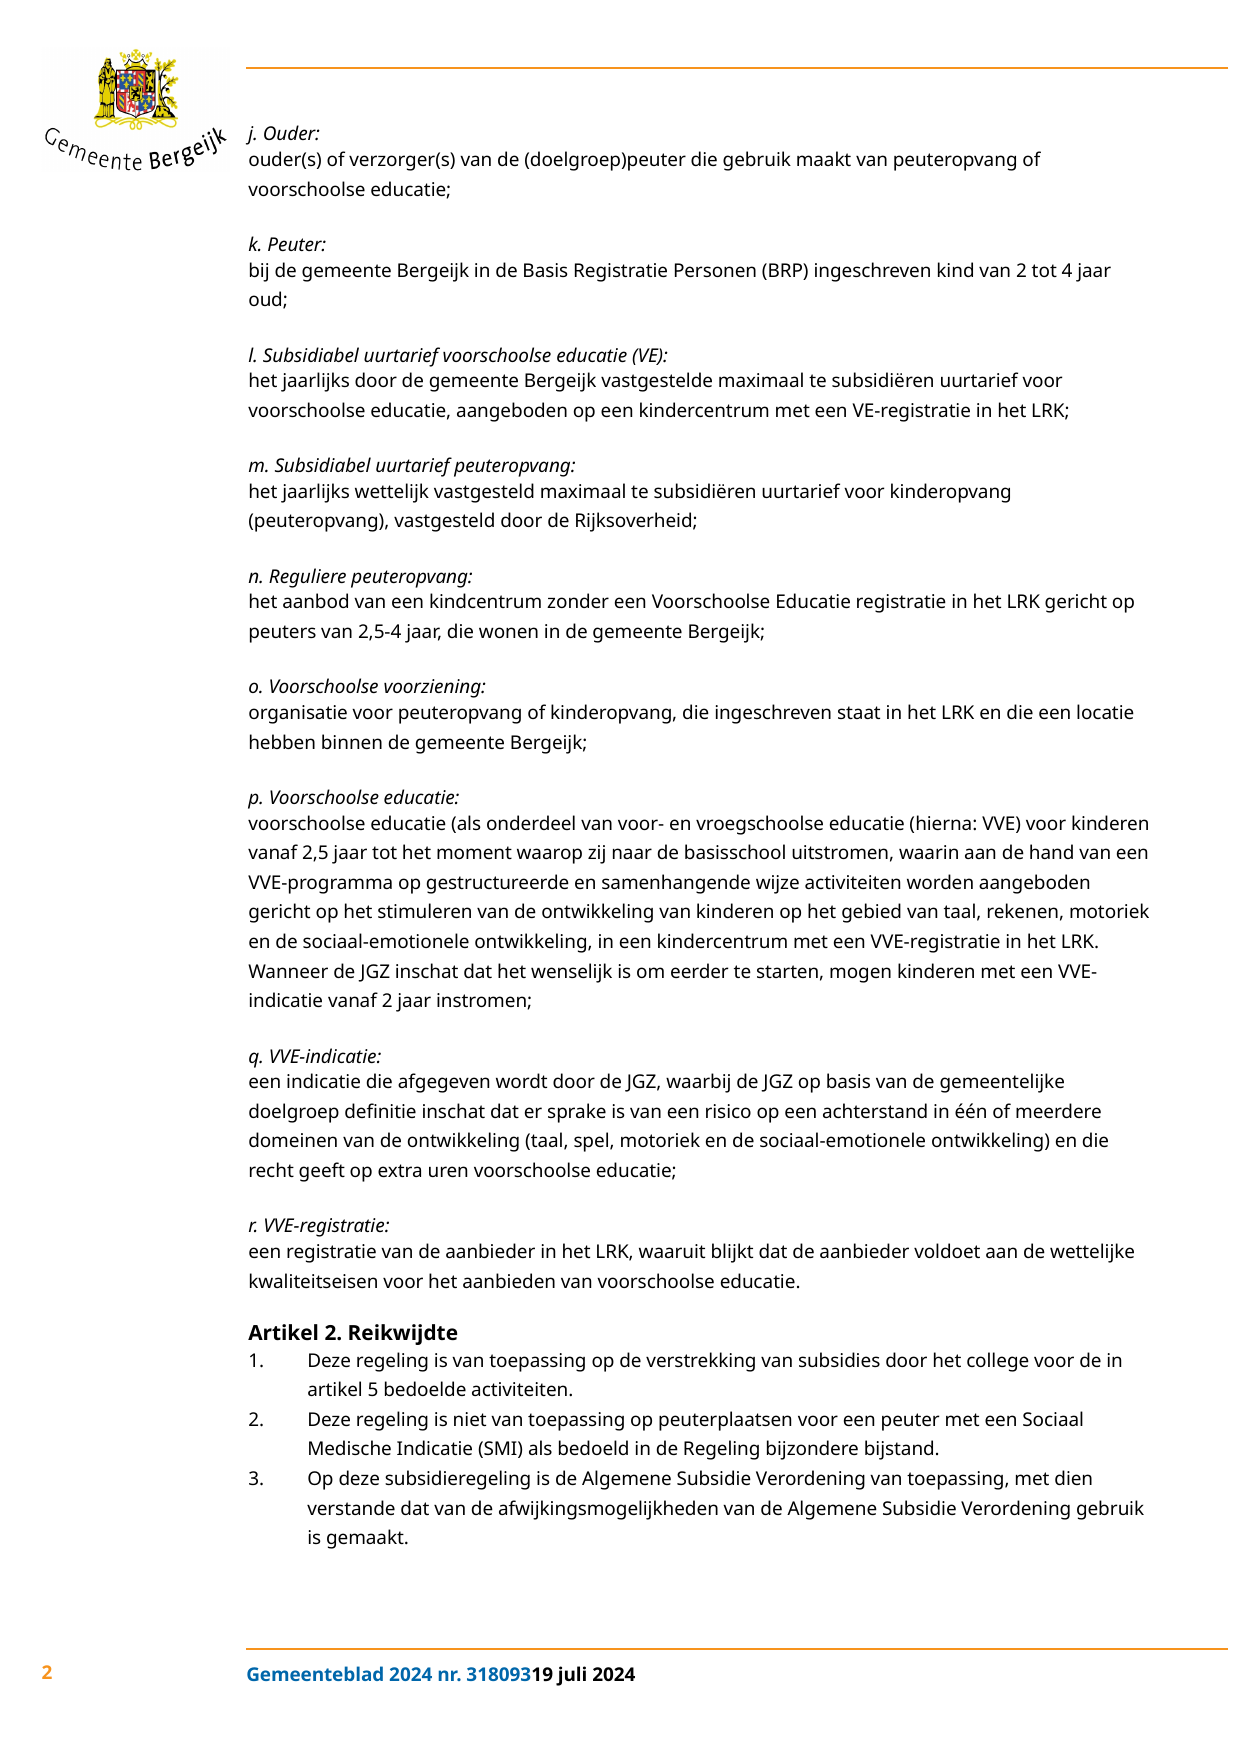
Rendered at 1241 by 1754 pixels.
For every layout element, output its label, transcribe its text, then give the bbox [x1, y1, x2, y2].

text organisatie voor peuteropvang of kinderopvang, die ingeschreven staat in het LRK en die een locatie hebben binnen de gemeente Bergeijk; [248, 699, 1152, 755]
text Artikel 2. Reikwijdte [248, 1318, 1152, 1347]
text een indicatie die afgegeven wordt door de JGZ, waarbij de JGZ op basis van de gemeentelijke doelgroep definitie inschat dat er sprake is van een risico op een achterstand in één of meerdere domeinen van de ontwikkeling (taal, spel, motoriek en de sociaal-emotionele ontwikkeling) en die recht geeft op extra uren voorschoolse educatie; [248, 1068, 1152, 1183]
text het jaarlijks door de gemeente Bergeijk vastgestelde maximaal te subsidiëren uurtarief voor voorschoolse educatie, aangeboden op een kindercentrum met een VE-registratie in het LRK; [248, 367, 1152, 423]
text m. Subsidiabel uurtarief peuteropvang: [248, 452, 1152, 478]
text ouder(s) of verzorger(s) van de (doelgroep)peuter die gebruik maakt van peuteropvang of voorschoolse educatie; [248, 146, 1152, 202]
text q. VVE-indicatie: [248, 1043, 1152, 1068]
text voorschoolse educatie (als onderdeel van voor- en vroegschoolse educatie (hierna: VVE) voor kinderen vanaf 2,5 jaar tot het moment waarop zij naar de basisschool uitstromen, waarin aan de hand van een VVE-programma op gestructureerde en samenhangende wijze activiteiten worden aangeboden gericht op het stimuleren van de ontwikkeling van kinderen op het gebied van taal, rekenen, motoriek en de sociaal-emotionele ontwikkeling, in een kindercentrum met een VVE-registratie in het LRK. Wanneer de JGZ inschat dat het wenselijk is om eerder te starten, mogen kinderen met een VVE-indicatie vanaf 2 jaar instromen; [248, 810, 1152, 1013]
text j. Ouder: [248, 121, 1152, 146]
list Op deze subsidieregeling is de Algemene Subsidie Verordening van toepassing, met dien verstande dat van de afwijkingsmogelijkheden van de Algemene Subsidie Verordening gebruik is gemaakt. [248, 1465, 1152, 1550]
text k. Peuter: [248, 231, 1152, 257]
text r. VVE-registratie: [248, 1213, 1152, 1238]
picture [41, 47, 231, 172]
text o. Voorschoolse voorziening: [248, 674, 1152, 699]
list Deze regeling is van toepassing op de verstrekking van subsidies door het college voor de in artikel 5 bedoelde activiteiten. [248, 1347, 1152, 1402]
text bij de gemeente Bergeijk in de Basis Registratie Personen (BRP) ingeschreven kind van 2 tot 4 jaar oud; [248, 257, 1152, 312]
text het jaarlijks wettelijk vastgesteld maximaal te subsidiëren uurtarief voor kinderopvang (peuteropvang), vastgesteld door de Rijksoverheid; [248, 478, 1152, 533]
list Deze regeling is niet van toepassing op peuterplaatsen voor een peuter met een Sociaal Medische Indicatie (SMI) als bedoeld in de Regeling bijzondere bijstand. [248, 1406, 1152, 1461]
text het aanbod van een kindcentrum zonder een Voorschoolse Educatie registratie in het LRK gericht op peuters van 2,5-4 jaar, die wonen in de gemeente Bergeijk; [248, 589, 1152, 644]
text p. Voorschoolse educatie: [248, 784, 1152, 810]
text n. Reguliere peuteropvang: [248, 563, 1152, 589]
text l. Subsidiabel uurtarief voorschoolse educatie (VE): [248, 342, 1152, 367]
text een registratie van de aanbieder in het LRK, waaruit blijkt dat de aanbieder voldoet aan de wettelijke kwaliteitseisen voor het aanbieden van voorschoolse educatie. [248, 1238, 1152, 1294]
